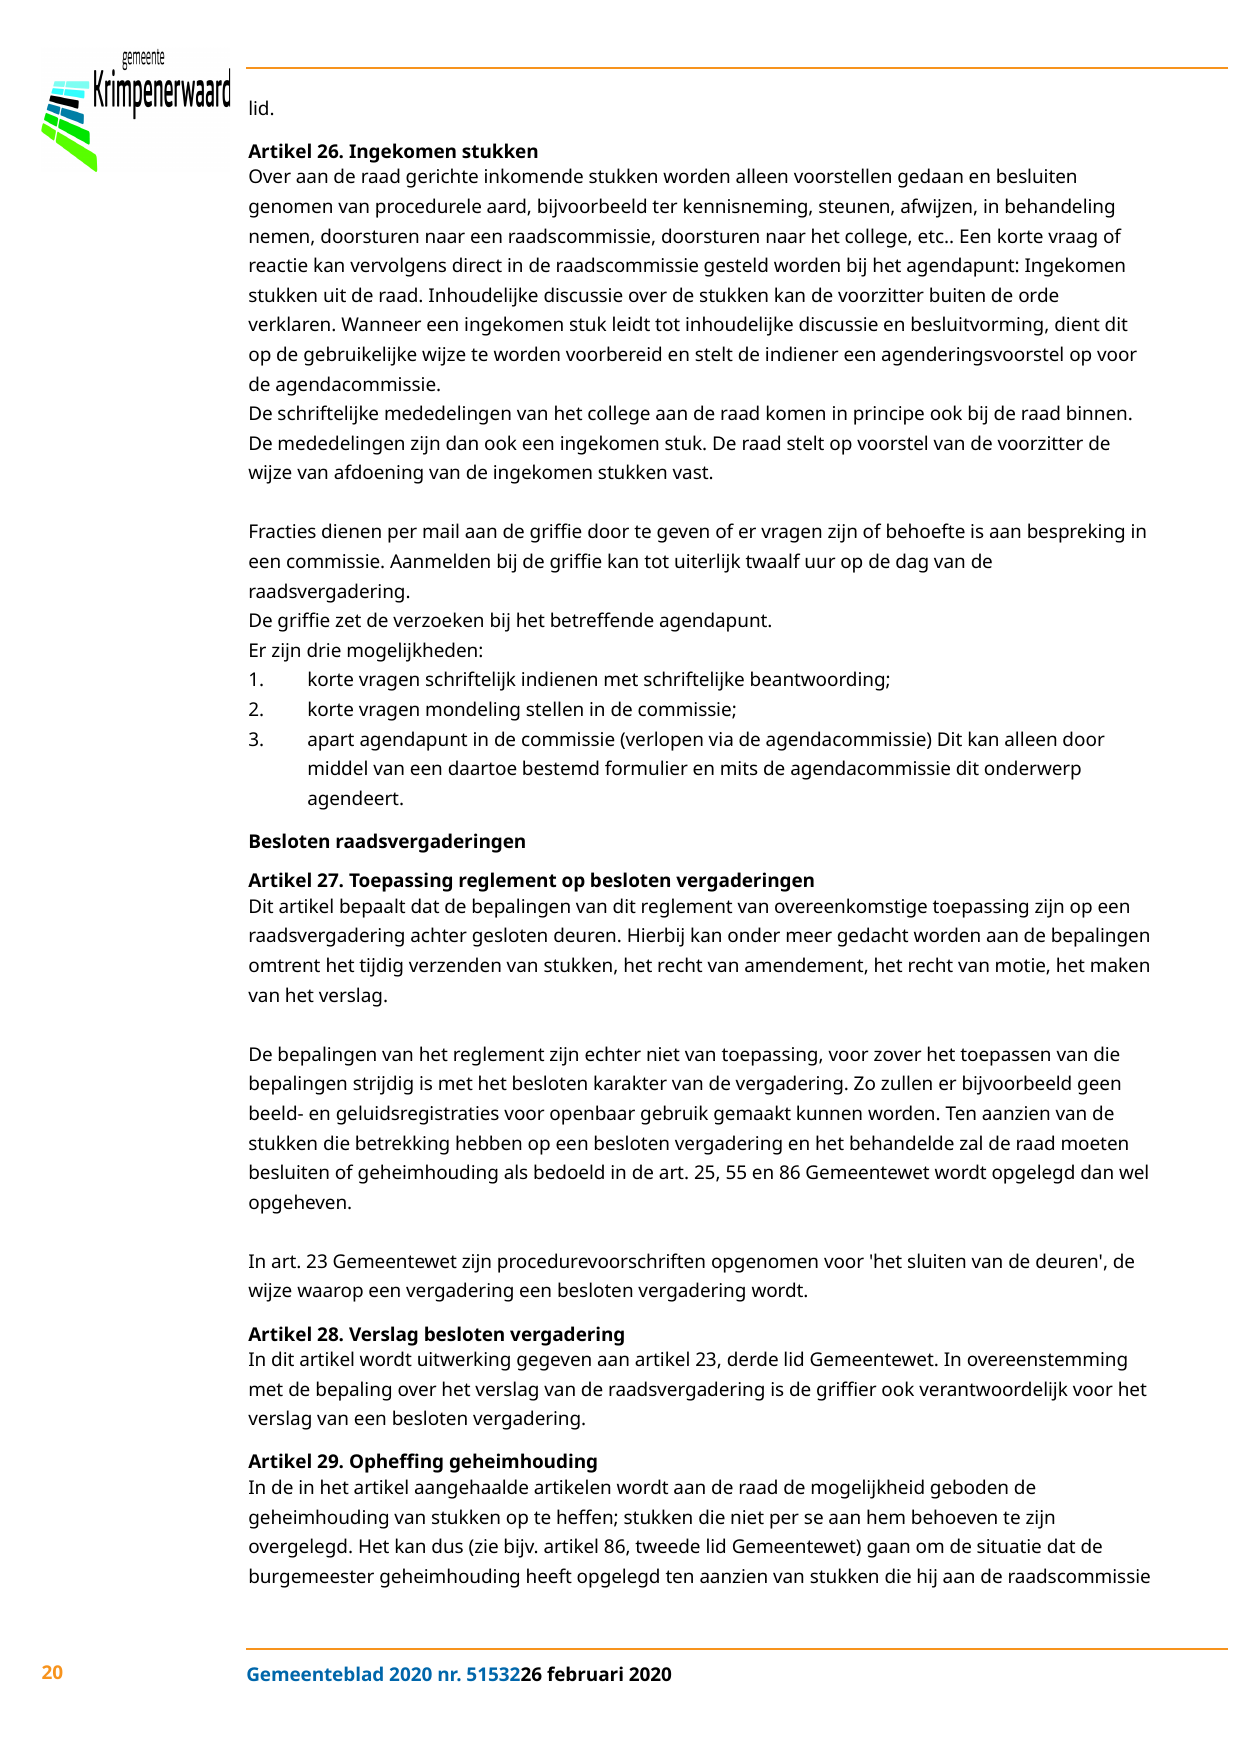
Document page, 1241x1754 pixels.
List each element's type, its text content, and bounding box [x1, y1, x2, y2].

text In art. 23 Gemeentewet zijn procedurevoorschriften opgenomen voor 'het sluiten van de deuren', de wijze waarop een vergadering een besloten vergadering wordt. [248, 1248, 1152, 1303]
text De bepalingen van het reglement zijn echter niet van toepassing, voor zover het toepassen van die bepalingen strijdig is met het besloten karakter van de vergadering. Zo zullen er bijvoorbeeld geen beeld- en geluidsregistraties voor openbaar gebruik gemaakt kunnen worden. Ten aanzien van de stukken die betrekking hebben op een besloten vergadering en het behandelde zal de raad moeten besluiten of geheimhouding als bedoeld in de art. 25, 55 en 86 Gemeentewet wordt opgelegd dan wel opgeheven. [248, 1041, 1152, 1214]
text Over aan de raad gerichte inkomende stukken worden alleen voorstellen gedaan en besluiten genomen van procedurele aard, bijvoorbeeld ter kennisneming, steunen, afwijzen, in behandeling nemen, doorsturen naar een raadscommissie, doorsturen naar het college, etc.. Een korte vraag of reactie kan vervolgens direct in de raadscommissie gesteld worden bij het agendapunt: Ingekomen stukken uit de raad. Inhoudelijke discussie over de stukken kan de voorzitter buiten de orde verklaren. Wanneer een ingekomen stuk leidt tot inhoudelijke discussie en besluitvorming, dient dit op de gebruikelijke wijze te worden voorbereid en stelt de indiener een agenderingsvoorstel op voor de agendacommissie. [248, 164, 1152, 396]
text De schriftelijke mededelingen van het college aan de raad komen in principe ook bij de raad binnen. De mededelingen zijn dan ook een ingekomen stuk. De raad stelt op voorstel van de voorzitter de wijze van afdoening van de ingekomen stukken vast. [248, 400, 1152, 485]
text Dit artikel bepaalt dat de bepalingen van dit reglement van overeenkomstige toepassing zijn op een raadsvergadering achter gesloten deuren. Hierbij kan onder meer gedacht worden aan de bepalingen omtrent het tijdig verzenden van stukken, het recht van amendement, het recht van motie, het maken van het verslag. [248, 893, 1152, 1007]
list apart agendapunt in de commissie (verlopen via de agendacommissie) Dit kan alleen door middel van een daartoe bestemd formulier en mits de agendacommissie dit onderwerp agendeert. [248, 726, 1152, 811]
text Er zijn drie mogelijkheden: [248, 637, 1152, 663]
text Besloten raadsvergaderingen [248, 828, 1152, 854]
text Artikel 29. Opheffing geheimhouding [248, 1449, 1152, 1474]
text lid. [248, 95, 1152, 121]
text Artikel 28. Verslag besloten vergadering [248, 1321, 1152, 1346]
text Fracties dienen per mail aan de griffie door te geven of er vragen zijn of behoefte is aan bespreking in een commissie. Aanmelden bij de griffie kan tot uiterlijk twaalf uur op de dag van de raadsvergadering. [248, 519, 1152, 603]
text In dit artikel wordt uitwerking gegeven aan artikel 23, derde lid Gemeentewet. In overeenstemming met de bepaling over het verslag van de raadsvergadering is de griffier ook verantwoordelijk voor het verslag van een besloten vergadering. [248, 1346, 1152, 1431]
text De griffie zet de verzoeken bij het betreffende agendapunt. [248, 607, 1152, 633]
text Artikel 26. Ingekomen stukken [248, 138, 1152, 164]
picture [41, 47, 231, 172]
text Artikel 27. Toepassing reglement op besloten vergaderingen [248, 867, 1152, 893]
list korte vragen mondeling stellen in de commissie; [248, 696, 1152, 722]
list korte vragen schriftelijk indienen met schriftelijke beantwoording; [248, 667, 1152, 692]
text In de in het artikel aangehaalde artikelen wordt aan de raad de mogelijkheid geboden de geheimhouding van stukken op te heffen; stukken die niet per se aan hem behoeven te zijn overgelegd. Het kan dus (zie bijv. artikel 86, tweede lid Gemeentewet) gaan om de situatie dat de burgemeester geheimhouding heeft opgelegd ten aanzien van stukken die hij aan de raadscommissie [248, 1474, 1152, 1589]
